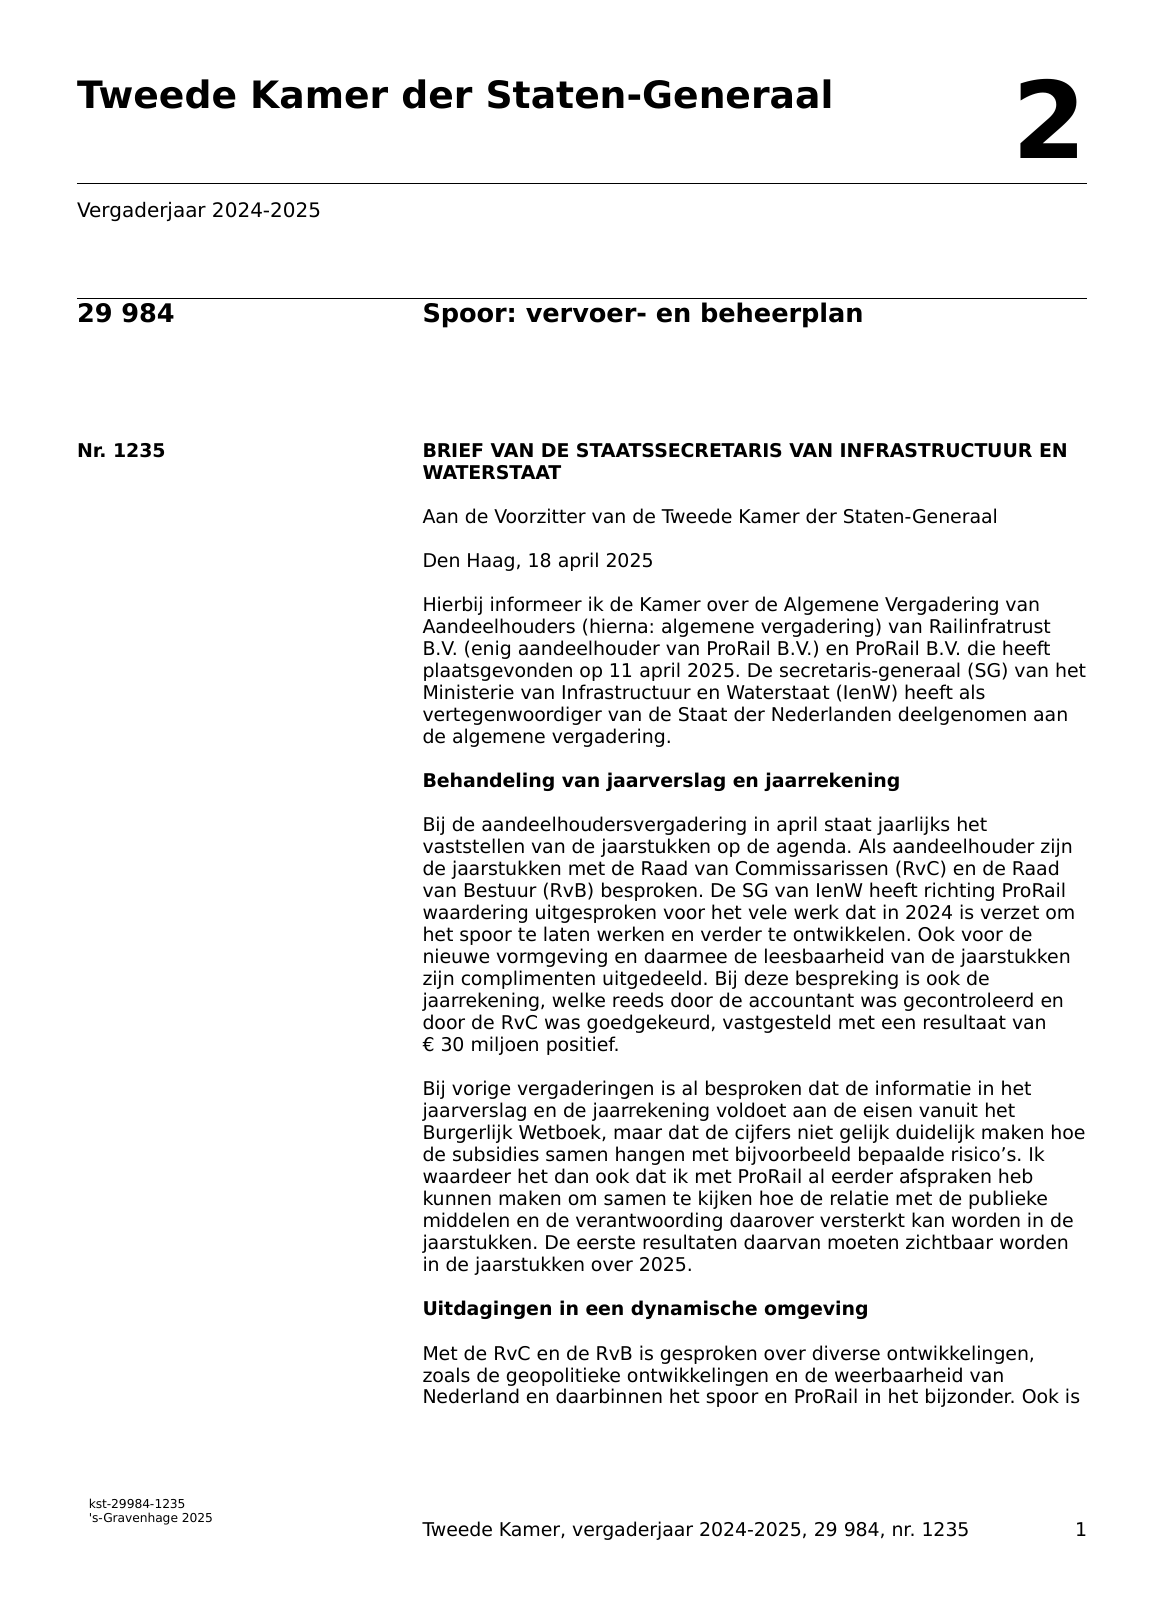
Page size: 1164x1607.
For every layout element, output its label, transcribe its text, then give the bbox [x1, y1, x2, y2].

table_header 2 [886, 59, 1087, 183]
text Met de RvC en de RvB is gesproken over diverse ontwikkelingen, zoals de geopolitieke ontwikkelingen en de weerbaarheid van Nederland en daarbinnen het spoor en ProRail in het bijzonder. Ook is [422, 1342, 1087, 1408]
text Den Haag, 18 april 2025 [422, 550, 1087, 572]
text Bij de aandeelhoudersvergadering in april staat jaarlijks het vaststellen van de jaarstukken op de agenda. Als aandeelhouder zijn de jaarstukken met de Raad van Commissarissen (RvC) en de Raad van Bestuur (RvB) besproken. De SG van IenW heeft richting ProRail waardering uitgesproken voor het vele werk dat in 2024 is verzet om het spoor te laten werken en verder te ontwikkelen. Ook voor de nieuwe vormgeving en daarmee de leesbaarheid van de jaarstukken zijn complimenten uitgedeeld. Bij deze bespreking is ook de jaarrekening, welke reeds door de accountant was gecontroleerd en door de RvC was goedgekeurd, vastgesteld met een resultaat van € 30 miljoen positief. [422, 814, 1087, 1056]
subtitle 29 984 Spoor: vervoer- en beheerplan [77, 299, 1087, 329]
subtitle Behandeling van jaarverslag en jaarrekening [422, 770, 1087, 792]
text Hierbij informeer ik de Kamer over de Algemene Vergadering van Aandeelhouders (hierna: algemene vergadering) van Railinfratrust B.V. (enig aandeelhouder van ProRail B.V.) en ProRail B.V. die heeft plaatsgevonden op 11 april 2025. De secretaris-generaal (SG) van het Ministerie van Infrastructuur en Waterstaat (IenW) heeft als vertegenwoordiger van de Staat der Nederlanden deelgenomen aan de algemene vergadering. [422, 594, 1087, 748]
text 's-Gravenhage 2025 [88, 1511, 323, 1525]
subtitle Uitdagingen in een dynamische omgeving [422, 1298, 1087, 1320]
subtitle Nr. 1235 BRIEF VAN DE STAATSSECRETARIS VAN INFRASTRUCTUUR EN WATERSTAAT [77, 440, 1087, 484]
table_cell Vergaderjaar 2024-2025 [77, 184, 1087, 298]
text Aan de Voorzitter van de Tweede Kamer der Staten-Generaal [422, 506, 1087, 528]
text kst-29984-1235 [88, 1497, 323, 1511]
table_header Tweede Kamer der Staten-Generaal [77, 59, 886, 183]
text Bij vorige vergaderingen is al besproken dat de informatie in het jaarverslag en de jaarrekening voldoet aan de eisen vanuit het Burgerlijk Wetboek, maar dat de cijfers niet gelijk duidelijk maken hoe de subsidies samen hangen met bijvoorbeeld bepaalde risico’s. Ik waardeer het dan ook dat ik met ProRail al eerder afspraken heb kunnen maken om samen te kijken hoe de relatie met de publieke middelen en de verantwoording daarover versterkt kan worden in de jaarstukken. De eerste resultaten daarvan moeten zichtbaar worden in de jaarstukken over 2025. [422, 1078, 1087, 1276]
